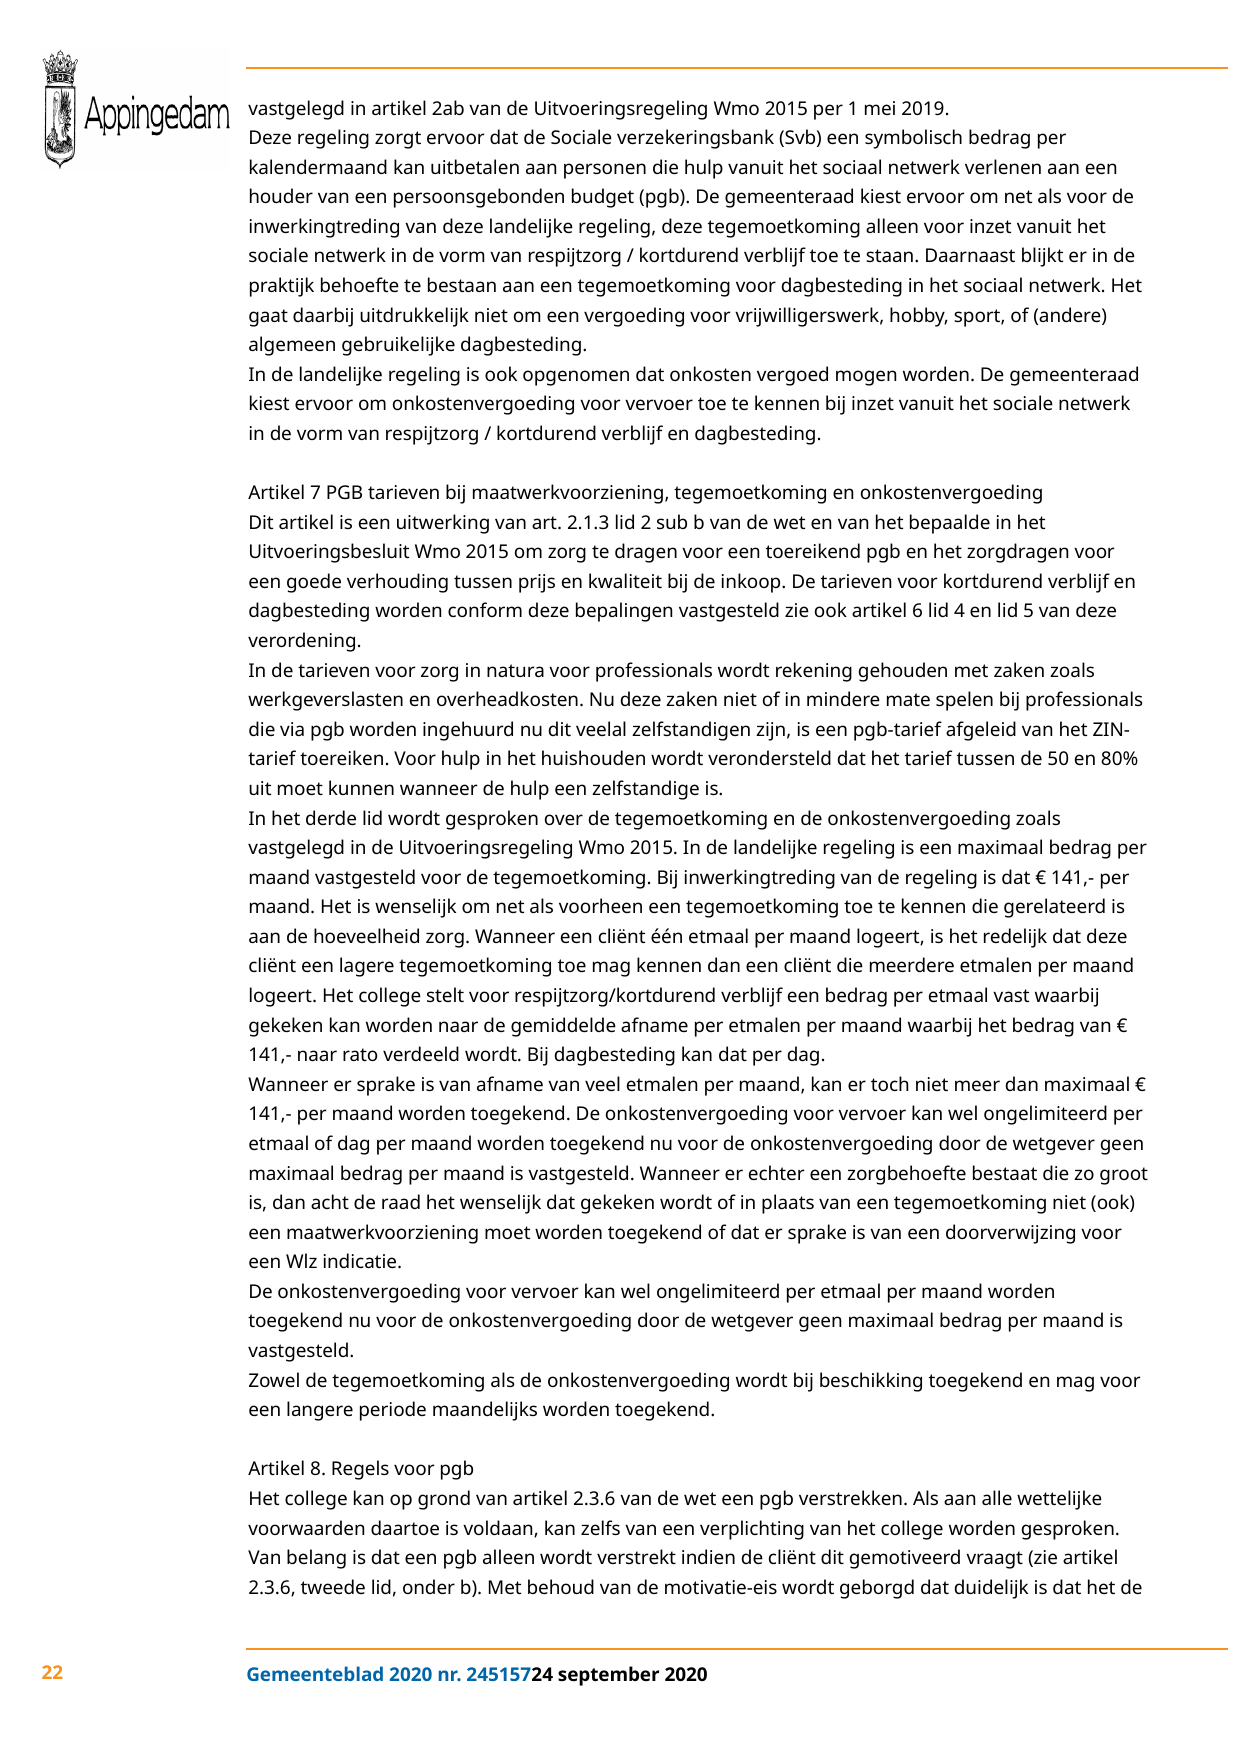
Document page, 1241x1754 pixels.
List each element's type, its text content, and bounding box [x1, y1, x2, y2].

text Artikel 7 PGB tarieven bij maatwerkvoorziening, tegemoetkoming en onkostenvergoeding [248, 479, 1152, 505]
text Het college kan op grond van artikel 2.3.6 van de wet een pgb verstrekken. Als aan alle wettelijke voorwaarden daartoe is voldaan, kan zelfs van een verplichting van het college worden gesproken. Van belang is dat een pgb alleen wordt verstrekt indien de cliёnt dit gemotiveerd vraagt (zie artikel 2.3.6, tweede lid, onder b). Met behoud van de motivatie-eis wordt geborgd dat duidelijk is dat het de [248, 1485, 1152, 1600]
picture [41, 47, 231, 172]
text Dit artikel is een uitwerking van art. 2.1.3 lid 2 sub b van de wet en van het bepaalde in het Uitvoeringsbesluit Wmo 2015 om zorg te dragen voor een toereikend pgb en het zorgdragen voor een goede verhouding tussen prijs en kwaliteit bij de inkoop. De tarieven voor kortdurend verblijf en dagbesteding worden conform deze bepalingen vastgesteld zie ook artikel 6 lid 4 en lid 5 van deze verordening. [248, 509, 1152, 653]
text Zowel de tegemoetkoming als de onkostenvergoeding wordt bij beschikking toegekend en mag voor een langere periode maandelijks worden toegekend. [248, 1367, 1152, 1422]
text De onkostenvergoeding voor vervoer kan wel ongelimiteerd per etmaal per maand worden toegekend nu voor de onkostenvergoeding door de wetgever geen maximaal bedrag per maand is vastgesteld. [248, 1278, 1152, 1363]
text Artikel 8. Regels voor pgb [248, 1456, 1152, 1481]
text In de landelijke regeling is ook opgenomen dat onkosten vergoed mogen worden. De gemeenteraad kiest ervoor om onkostenvergoeding voor vervoer toe te kennen bij inzet vanuit het sociale netwerk in de vorm van respijtzorg / kortdurend verblijf en dagbesteding. [248, 361, 1152, 446]
text In het derde lid wordt gesproken over de tegemoetkoming en de onkostenvergoeding zoals vastgelegd in de Uitvoeringsregeling Wmo 2015. In de landelijke regeling is een maximaal bedrag per maand vastgesteld voor de tegemoetkoming. Bij inwerkingtreding van de regeling is dat € 141,- per maand. Het is wenselijk om net als voorheen een tegemoetkoming toe te kennen die gerelateerd is aan de hoeveelheid zorg. Wanneer een cliënt één etmaal per maand logeert, is het redelijk dat deze cliënt een lagere tegemoetkoming toe mag kennen dan een cliënt die meerdere etmalen per maand logeert. Het college stelt voor respijtzorg/kortdurend verblijf een bedrag per etmaal vast waarbij gekeken kan worden naar de gemiddelde afname per etmalen per maand waarbij het bedrag van € 141,- naar rato verdeeld wordt. Bij dagbesteding kan dat per dag. [248, 805, 1152, 1067]
text Deze regeling zorgt ervoor dat de Sociale verzekeringsbank (Svb) een symbolisch bedrag per kalendermaand kan uitbetalen aan personen die hulp vanuit het sociaal netwerk verlenen aan een houder van een persoonsgebonden budget (pgb). De gemeenteraad kiest ervoor om net als voor de inwerkingtreding van deze landelijke regeling, deze tegemoetkoming alleen voor inzet vanuit het sociale netwerk in de vorm van respijtzorg / kortdurend verblijf toe te staan. Daarnaast blijkt er in de praktijk behoefte te bestaan aan een tegemoetkoming voor dagbesteding in het sociaal netwerk. Het gaat daarbij uitdrukkelijk niet om een vergoeding voor vrijwilligerswerk, hobby, sport, of (andere) algemeen gebruikelijke dagbesteding. [248, 124, 1152, 357]
text Wanneer er sprake is van afname van veel etmalen per maand, kan er toch niet meer dan maximaal € 141,- per maand worden toegekend. De onkostenvergoeding voor vervoer kan wel ongelimiteerd per etmaal of dag per maand worden toegekend nu voor de onkostenvergoeding door de wetgever geen maximaal bedrag per maand is vastgesteld. Wanneer er echter een zorgbehoefte bestaat die zo groot is, dan acht de raad het wenselijk dat gekeken wordt of in plaats van een tegemoetkoming niet (ook) een maatwerkvoorziening moet worden toegekend of dat er sprake is van een doorverwijzing voor een Wlz indicatie. [248, 1071, 1152, 1274]
text In de tarieven voor zorg in natura voor professionals wordt rekening gehouden met zaken zoals werkgeverslasten en overheadkosten. Nu deze zaken niet of in mindere mate spelen bij professionals die via pgb worden ingehuurd nu dit veelal zelfstandigen zijn, is een pgb-tarief afgeleid van het ZIN-tarief toereiken. Voor hulp in het huishouden wordt verondersteld dat het tarief tussen de 50 en 80% uit moet kunnen wanneer de hulp een zelfstandige is. [248, 657, 1152, 801]
text vastgelegd in artikel 2ab van de Uitvoeringsregeling Wmo 2015 per 1 mei 2019. [248, 95, 1152, 121]
